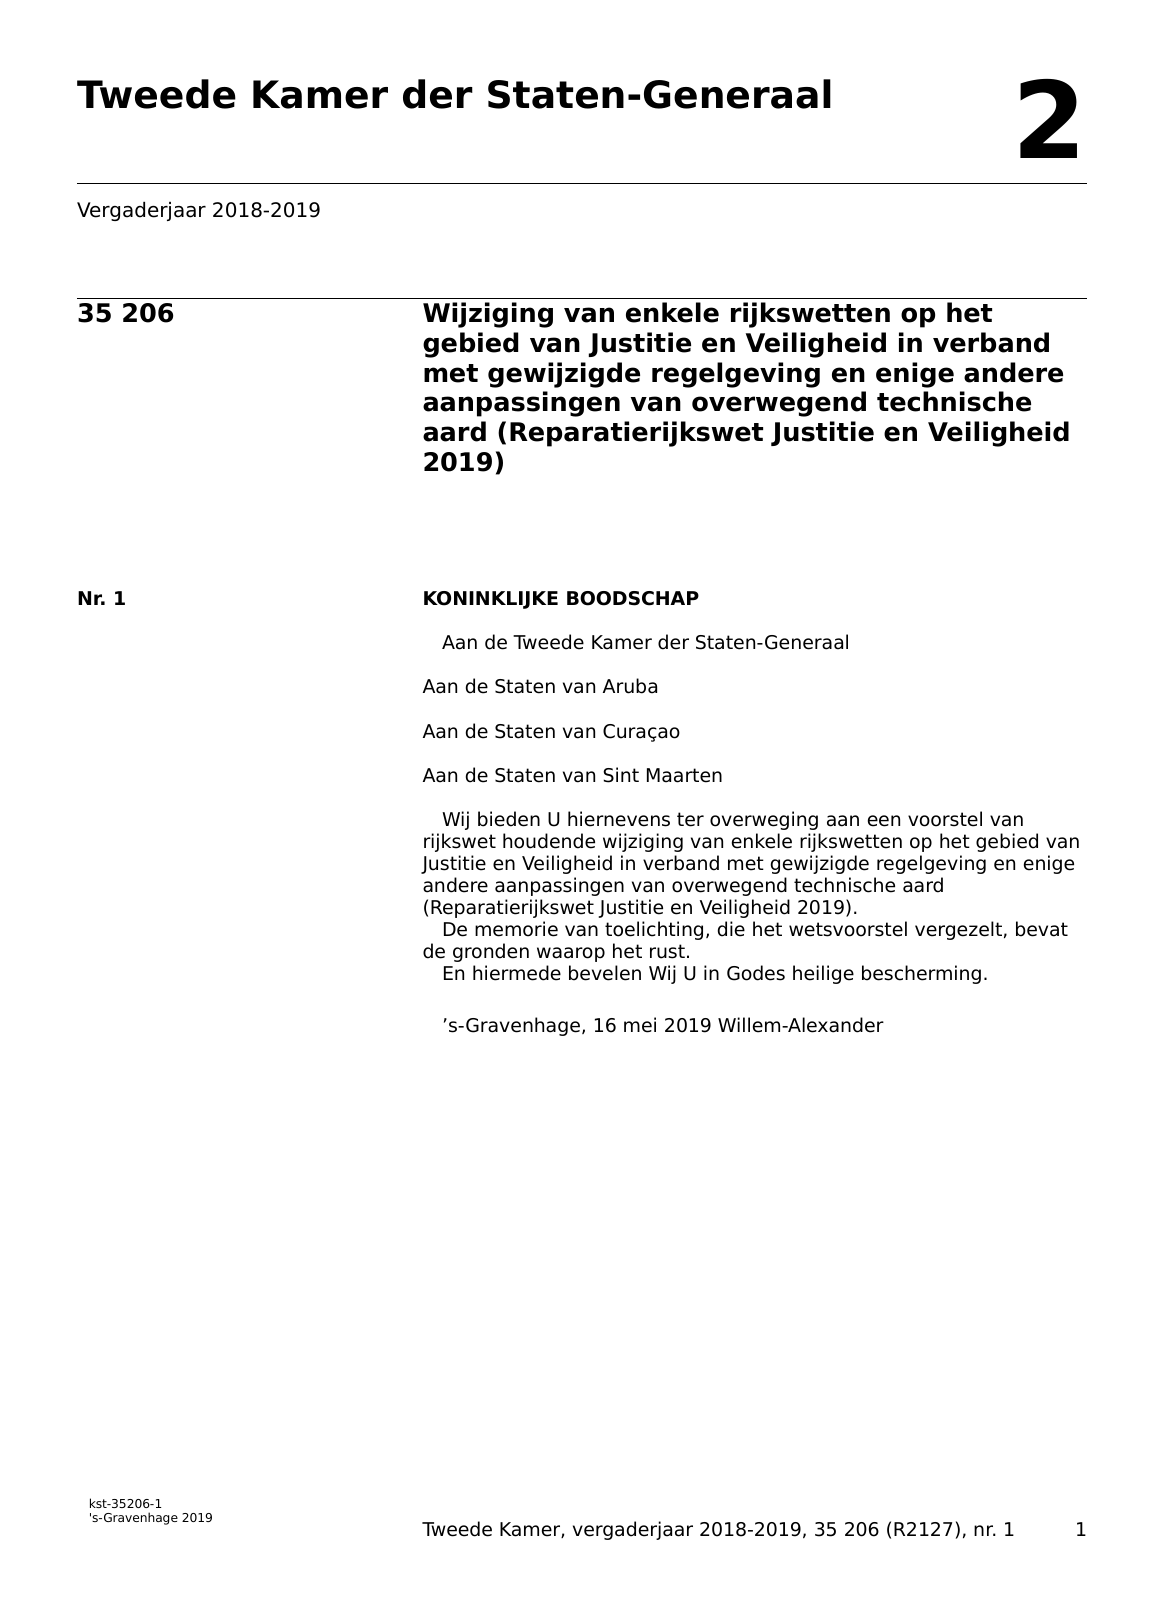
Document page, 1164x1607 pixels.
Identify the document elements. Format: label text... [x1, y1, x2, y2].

text Aan de Staten van Sint Maarten [422, 765, 1087, 787]
text De memorie van toelichting, die het wetsvoorstel vergezelt, bevat de gronden waarop het rust. [422, 919, 1087, 963]
text kst-35206-1 [88, 1497, 323, 1511]
text 's-Gravenhage 2019 [88, 1511, 323, 1525]
table_header 2 [886, 59, 1087, 183]
text En hiermede bevelen Wij U in Godes heilige bescherming. [422, 963, 1087, 985]
text Aan de Tweede Kamer der Staten-Generaal [422, 632, 1087, 654]
subtitle 35 206 Wijziging van enkele rijkswetten op het gebied van Justitie en Veiligheid in verband met gewijzigde regelgeving en enige andere aanpassingen van overwegend technische aard (Reparatierijkswet Justitie en Veiligheid 2019) [77, 299, 1087, 477]
text Aan de Staten van Curaçao [422, 721, 1087, 743]
text Aan de Staten van Aruba [422, 676, 1087, 698]
subtitle Nr. 1 KONINKLIJKE BOODSCHAP [77, 588, 1087, 610]
table_header Tweede Kamer der Staten-Generaal [77, 59, 886, 183]
table_cell Vergaderjaar 2018-2019 [77, 184, 1087, 298]
text Wij bieden U hiernevens ter overweging aan een voorstel van rijkswet houdende wijziging van enkele rijkswetten op het gebied van Justitie en Veiligheid in verband met gewijzigde regelgeving en enige andere aanpassingen van overwegend technische aard (Reparatierijkswet Justitie en Veiligheid 2019). [422, 809, 1087, 919]
text ’s-Gravenhage, 16 mei 2019 Willem-Alexander [422, 1015, 1087, 1037]
